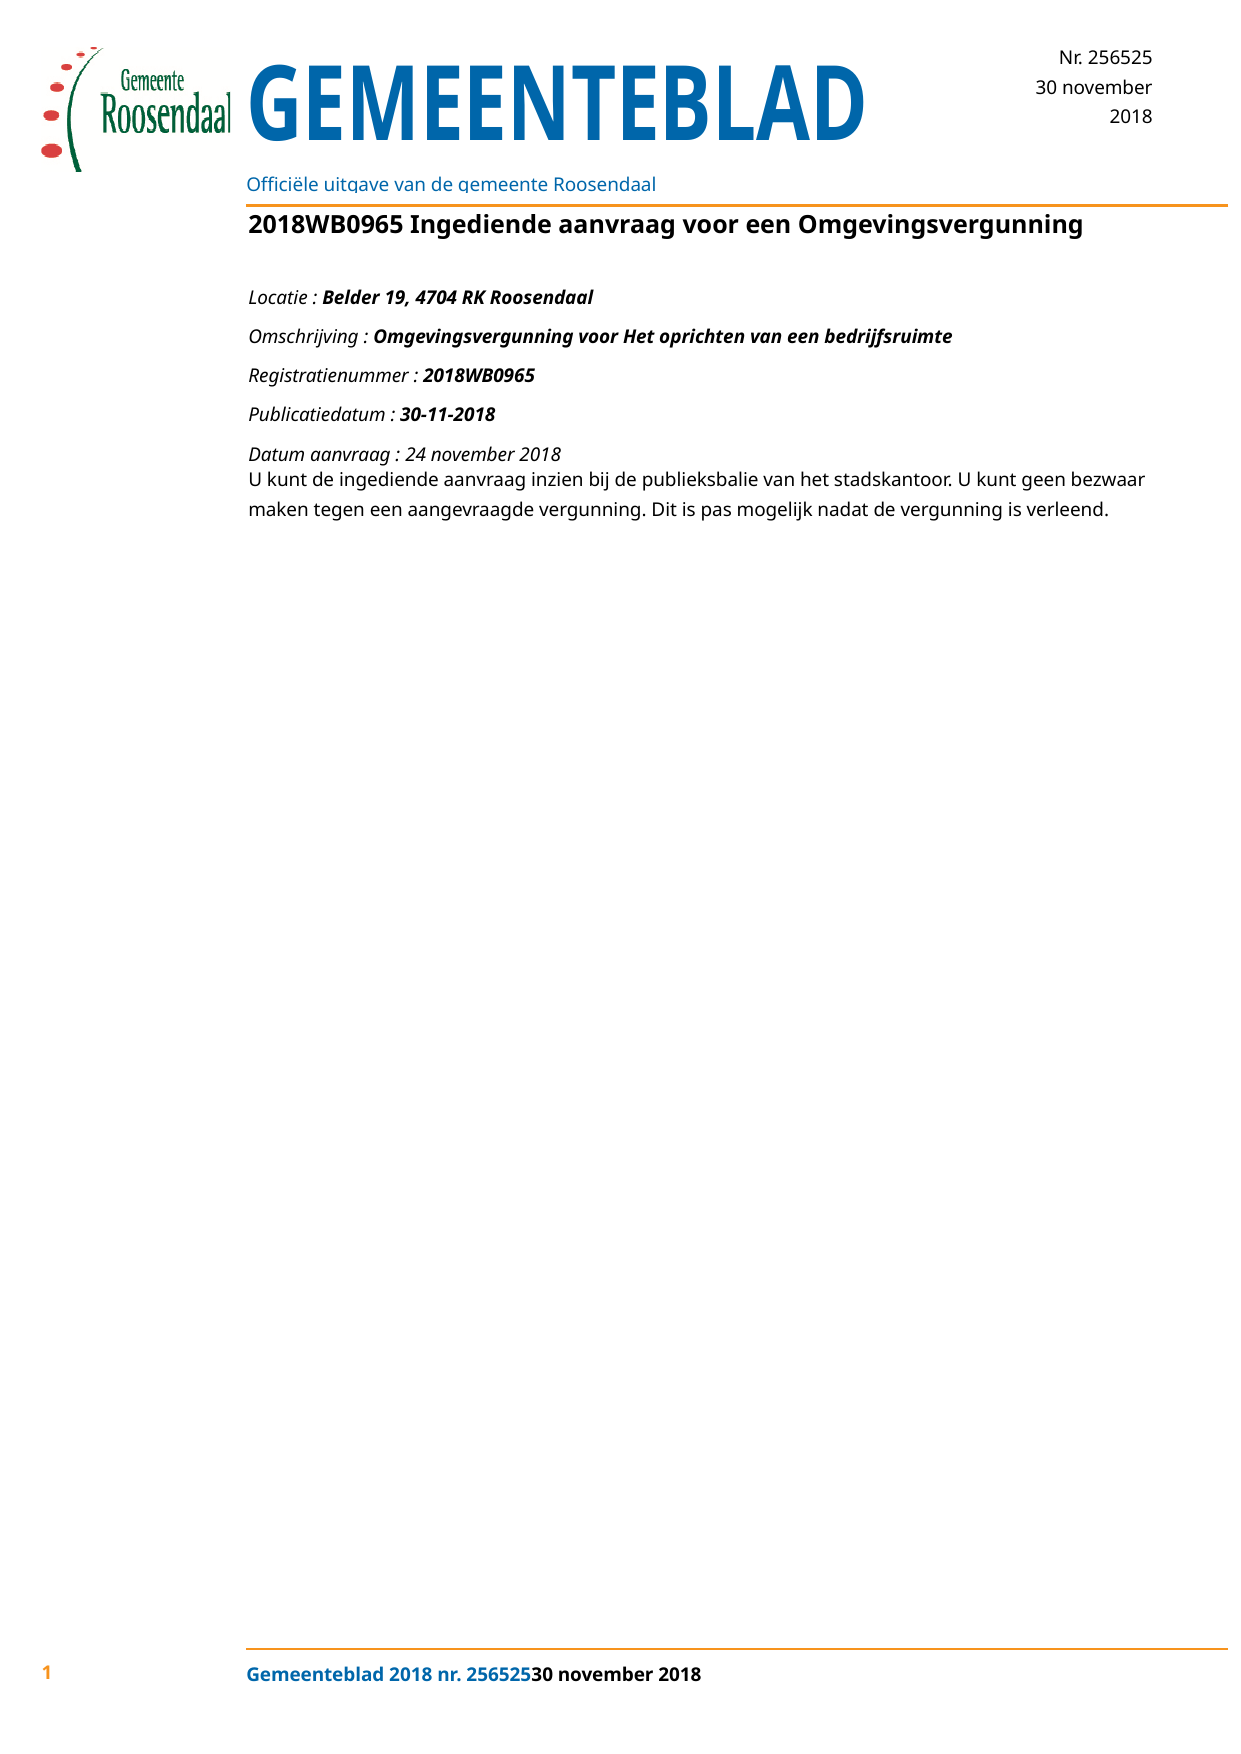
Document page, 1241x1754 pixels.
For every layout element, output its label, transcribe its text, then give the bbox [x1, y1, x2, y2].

text U kunt de ingediende aanvraag inzien bij de publieksbalie van het stadskantoor. U kunt geen bezwaar maken tegen een aangevraagde vergunning. Dit is pas mogelijk nadat de vergunning is verleend. [248, 467, 1152, 522]
text Omschrijving : Omgevingsvergunning voor Het oprichten van een bedrijfsruimte [248, 323, 1152, 349]
text Registratienummer : 2018WB0965 [248, 362, 1152, 388]
picture [41, 47, 231, 172]
text Datum aanvraag : 24 november 2018 [248, 441, 1152, 467]
text 2018WB0965 Ingediende aanvraag voor een Omgevingsvergunning [248, 207, 1152, 241]
text Locatie : Belder 19, 4704 RK Roosendaal [248, 284, 1152, 309]
text Publicatiedatum : 30-11-2018 [248, 402, 1152, 427]
